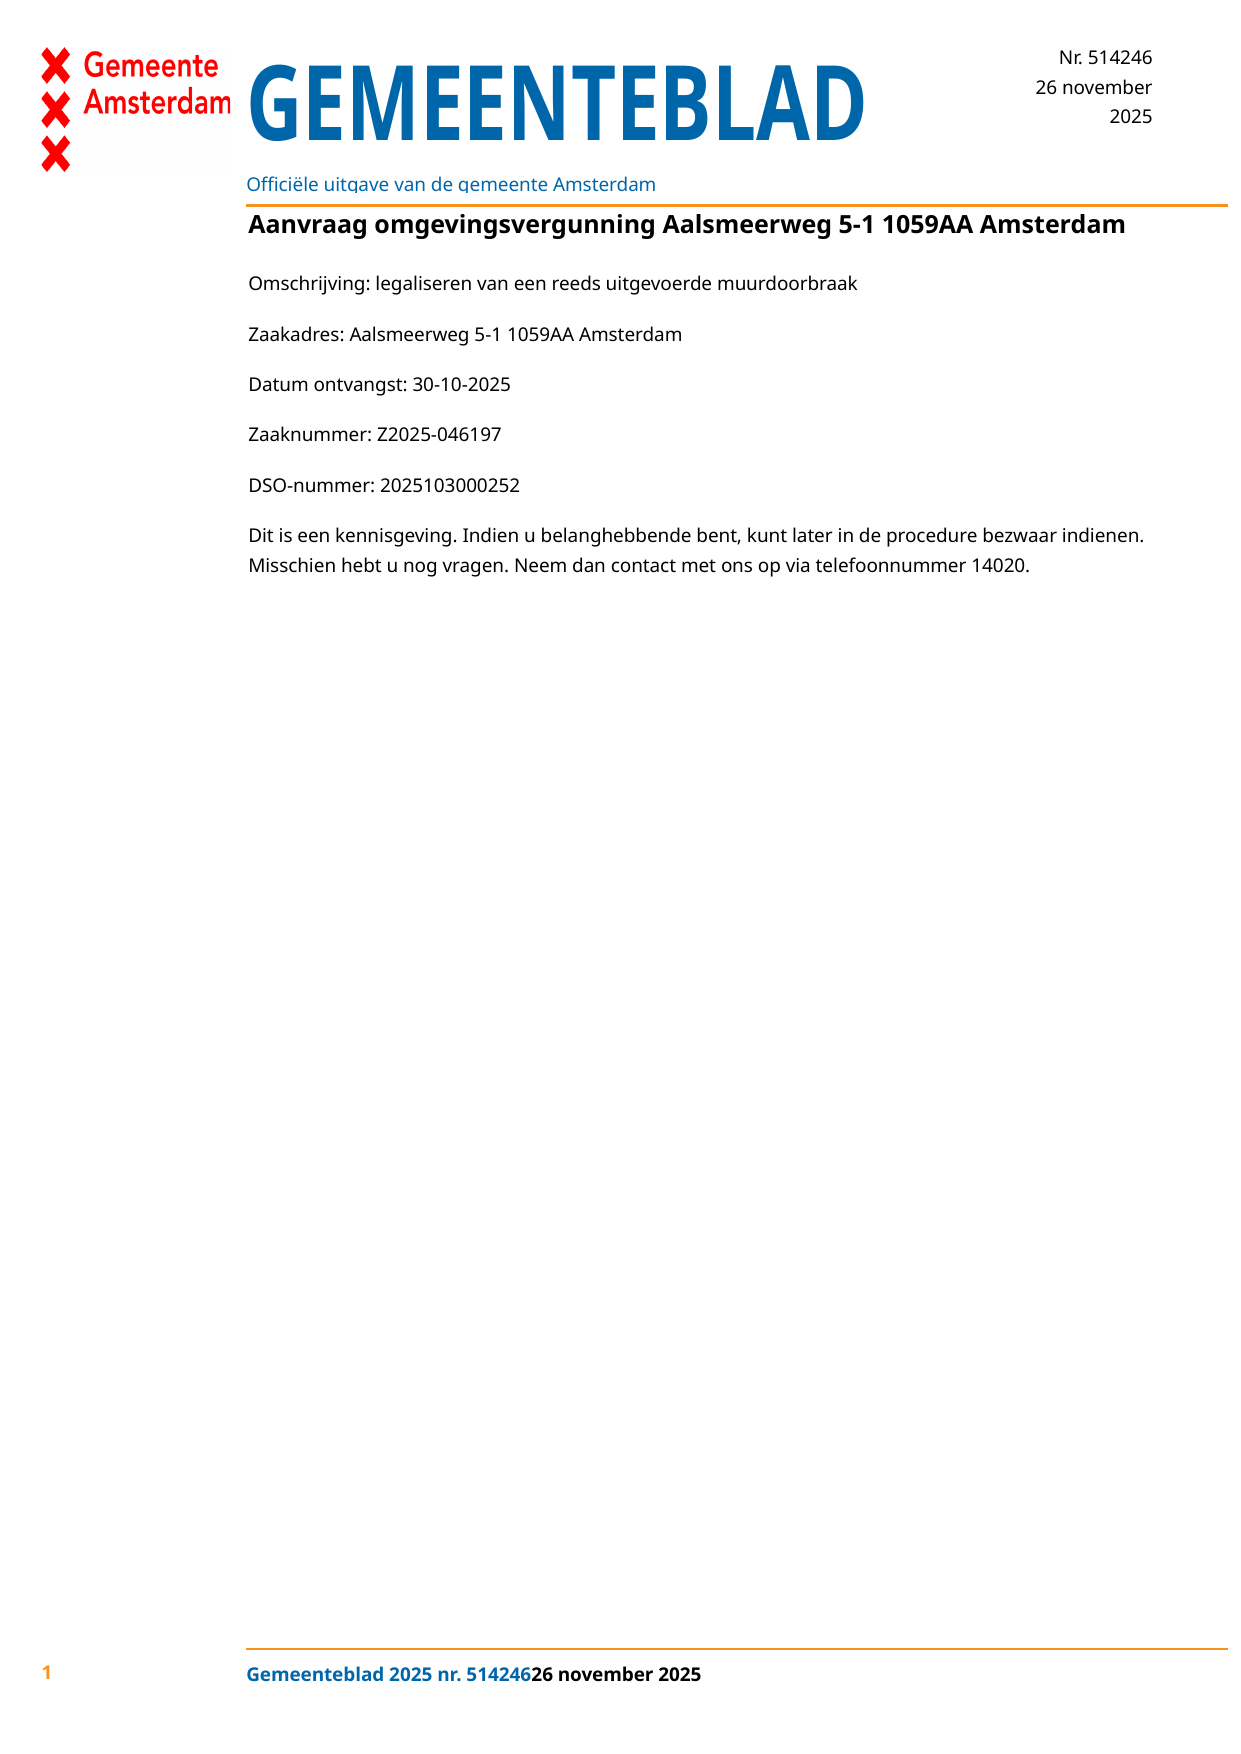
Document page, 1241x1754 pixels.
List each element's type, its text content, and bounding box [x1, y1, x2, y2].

text DSO-nummer: 2025103000252 [248, 472, 1152, 498]
text Zaaknummer: Z2025-046197 [248, 422, 1152, 447]
text Dit is een kennisgeving. Indien u belanghebbende bent, kunt later in de procedure bezwaar indienen. Misschien hebt u nog vragen. Neem dan contact met ons op via telefoonnummer 14020. [248, 522, 1152, 578]
picture [41, 47, 231, 172]
text Zaakadres: Aalsmeerweg 5-1 1059AA Amsterdam [248, 321, 1152, 346]
text Datum ontvangst: 30-10-2025 [248, 371, 1152, 397]
text Aanvraag omgevingsvergunning Aalsmeerweg 5-1 1059AA Amsterdam [248, 207, 1152, 241]
text Omschrijving: legaliseren van een reeds uitgevoerde muurdoorbraak [248, 270, 1152, 296]
